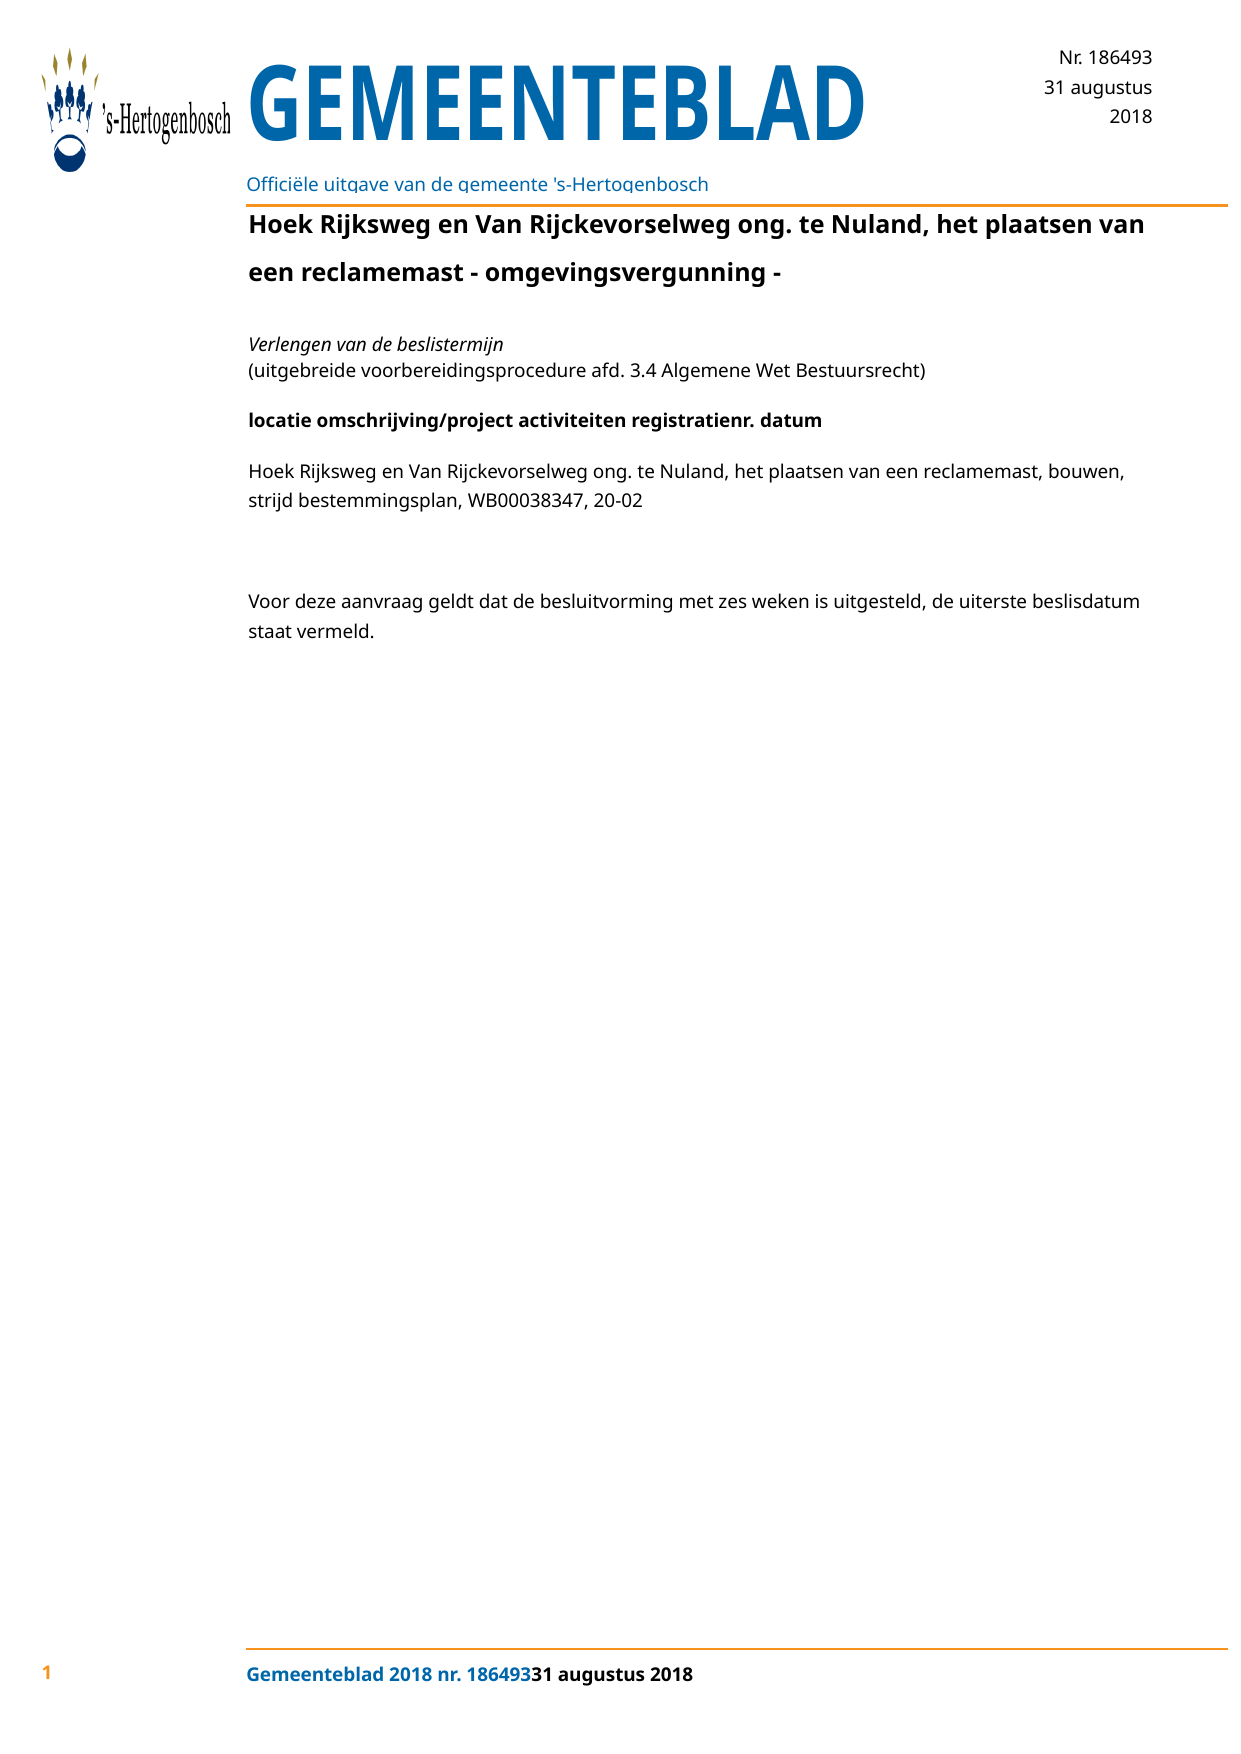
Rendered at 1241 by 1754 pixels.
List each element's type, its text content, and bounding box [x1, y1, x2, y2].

text locatie omschrijving/project activiteiten registratienr. datum [248, 408, 1152, 433]
text Hoek Rijksweg en Van Rijckevorselweg ong. te Nuland, het plaatsen van een reclamemast, bouwen, strijd bestemmingsplan, WB00038347, 20-02 [248, 458, 1152, 513]
text Hoek Rijksweg en Van Rijckevorselweg ong. te Nuland, het plaatsen van een reclamemast - omgevingsvergunning - [248, 207, 1152, 288]
text Verlengen van de beslistermijn [248, 331, 1152, 357]
text Voor deze aanvraag geldt dat de besluitvorming met zes weken is uitgesteld, de uiterste beslisdatum staat vermeld. [248, 588, 1152, 644]
picture [41, 47, 231, 172]
text (uitgebreide voorbereidingsprocedure afd. 3.4 Algemene Wet Bestuursrecht) [248, 357, 1152, 383]
